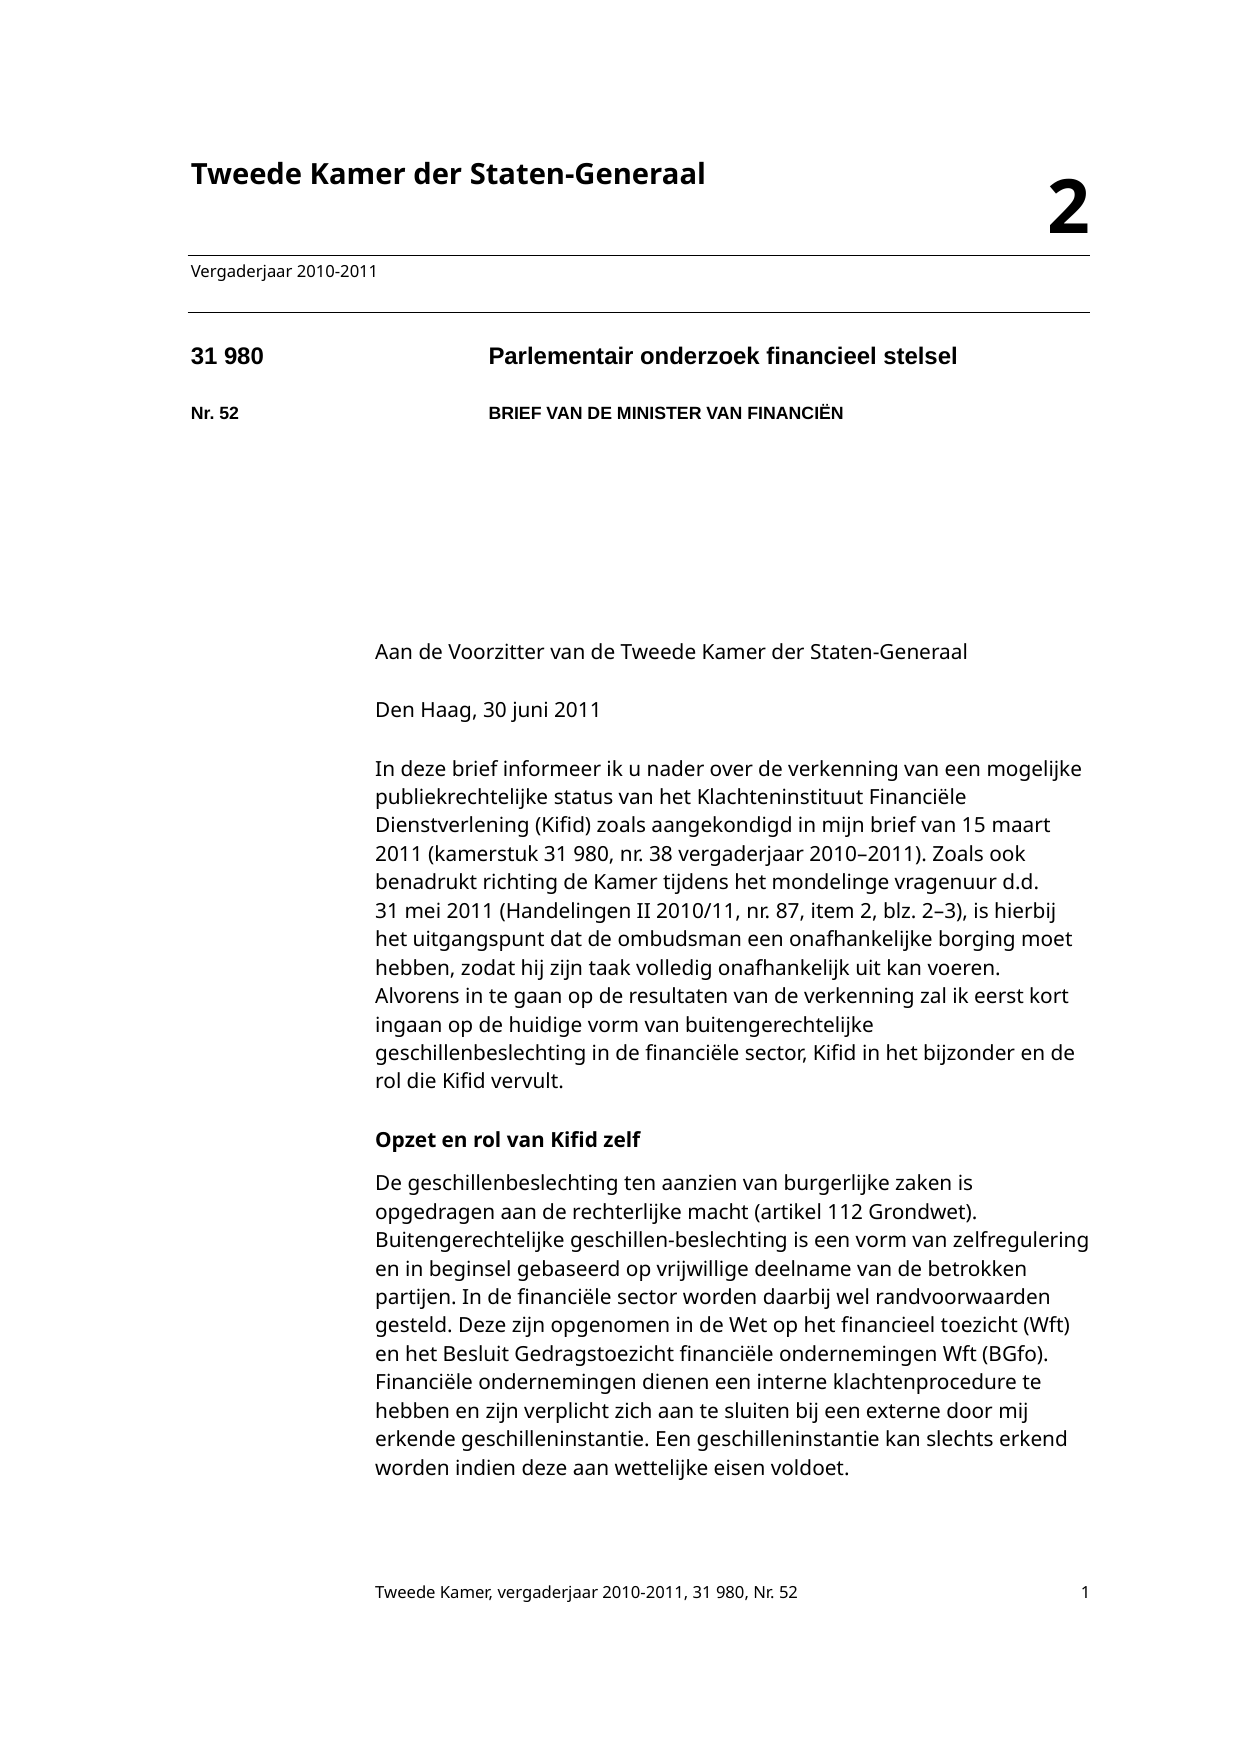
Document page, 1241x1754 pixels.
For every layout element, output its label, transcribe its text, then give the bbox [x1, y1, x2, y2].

table_cell BRIEF VAN DE MINISTER VAN FINANCIËN [485, 399, 1090, 518]
table_cell [485, 256, 1090, 312]
table_cell 31 980 [188, 339, 485, 399]
text In deze brief informeer ik u nader over de verkenning van een mogelijke publiekrechtelijke status van het Klachteninstituut Financiële Dienstverlening (Kifid) zoals aangekondigd in mijn brief van 15 maart 2011 (kamerstuk 31 980, nr. 38 vergaderjaar 2010–2011). Zoals ook benadrukt richting de Kamer tijdens het mondelinge vragenuur d.d. 31 mei 2011 (Handelingen II 2010/11, nr. 87, item 2, blz. 2–3), is hierbij het uitgangspunt dat de ombudsman een onafhankelijke borging moet hebben, zodat hij zijn taak volledig onafhankelijk uit kan voeren. Alvorens in te gaan op de resultaten van de verkenning zal ik eerst kort ingaan op de huidige vorm van buitengerechtelijke geschillenbeslechting in de financiële sector, Kifid in het bijzonder en de rol die Kifid vervult. [375, 754, 1090, 1095]
table_header 2 [910, 150, 1090, 255]
text De geschillenbeslechting ten aanzien van burgerlijke zaken is opgedragen aan de rechterlijke macht (artikel 112 Grondwet). Buitengerechtelijke geschillen-beslechting is een vorm van zelfregulering en in beginsel gebaseerd op vrijwillige deelname van de betrokken partijen. In de financiële sector worden daarbij wel randvoorwaarden gesteld. Deze zijn opgenomen in de Wet op het financieel toezicht (Wft) en het Besluit Gedragstoezicht financiële ondernemingen Wft (BGfo). Financiële ondernemingen dienen een interne klachtenprocedure te hebben en zijn verplicht zich aan te sluiten bij een externe door mij erkende geschilleninstantie. Een geschilleninstantie kan slechts erkend worden indien deze aan wettelijke eisen voldoet. [375, 1168, 1090, 1481]
table_cell [188, 313, 485, 339]
table_cell Parlementair onderzoek financieel stelsel [485, 339, 1090, 399]
table_cell Nr. 52 [188, 399, 485, 518]
text Aan de Voorzitter van de Tweede Kamer der Staten-Generaal [375, 637, 1090, 665]
table_cell Vergaderjaar 2010-2011 [188, 256, 485, 312]
table_cell [485, 313, 1090, 339]
table_header Tweede Kamer der Staten-Generaal [188, 150, 909, 255]
text Opzet en rol van Kifid zelf [375, 1125, 1090, 1153]
text Den Haag, 30 juni 2011 [375, 695, 1090, 724]
